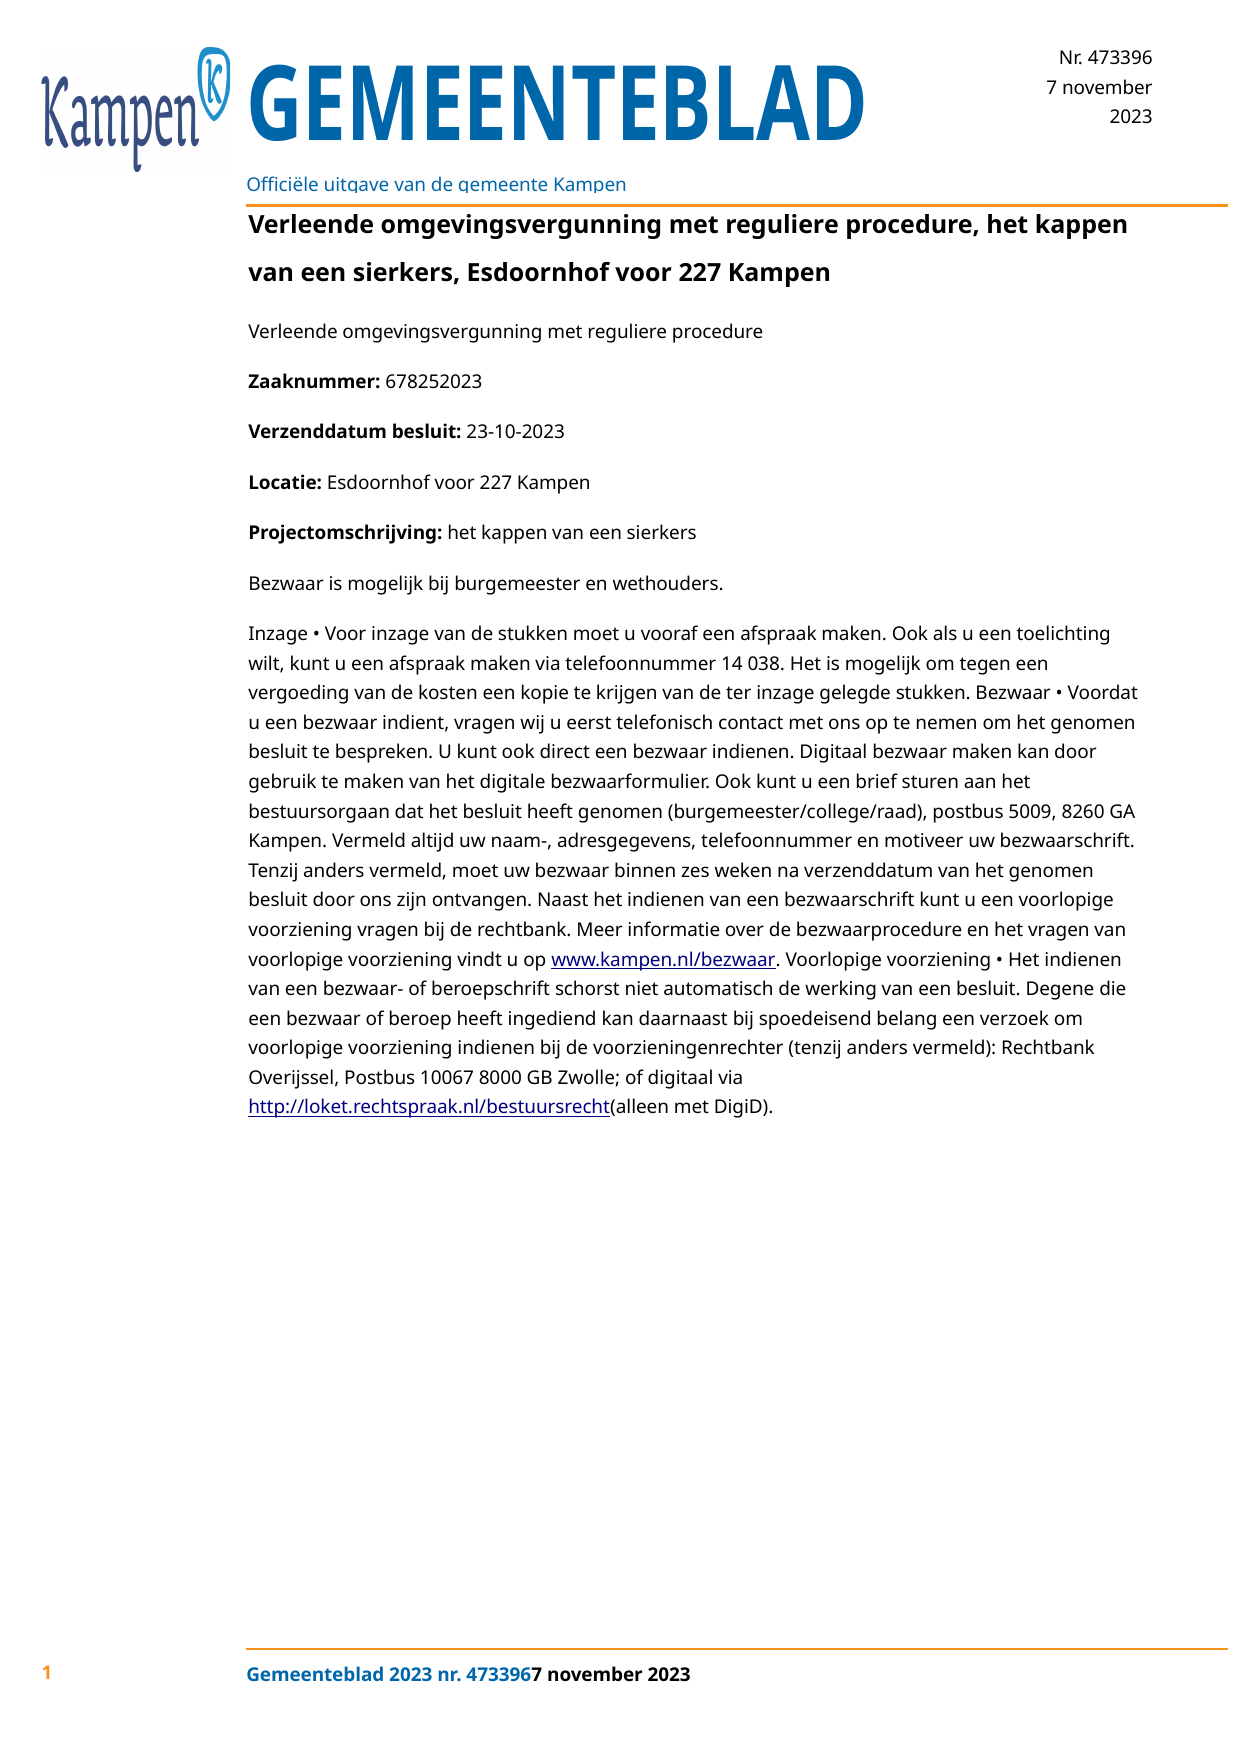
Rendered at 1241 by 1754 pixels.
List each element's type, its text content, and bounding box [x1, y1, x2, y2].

text Verleende omgevingsvergunning met reguliere procedure, het kappen van een sierkers, Esdoornhof voor 227 Kampen [248, 207, 1152, 288]
text Zaaknummer: 678252023 [248, 368, 1152, 394]
text Bezwaar is mogelijk bij burgemeester en wethouders. [248, 570, 1152, 596]
picture [41, 47, 231, 172]
text Verleende omgevingsvergunning met reguliere procedure [248, 318, 1152, 344]
text Locatie: Esdoornhof voor 227 Kampen [248, 469, 1152, 495]
text Inzage • Voor inzage van de stukken moet u vooraf een afspraak maken. Ook als u een toelichting wilt, kunt u een afspraak maken via telefoonnummer 14 038. Het is mogelijk om tegen een vergoeding van de kosten een kopie te krijgen van de ter inzage gelegde stukken. Bezwaar • Voordat u een bezwaar indient, vragen wij u eerst telefonisch contact met ons op te nemen om het genomen besluit te bespreken. U kunt ook direct een bezwaar indienen. Digitaal bezwaar maken kan door gebruik te maken van het digitale bezwaarformulier. Ook kunt u een brief sturen aan het bestuursorgaan dat het besluit heeft genomen (burgemeester/college/raad), postbus 5009, 8260 GA Kampen. Vermeld altijd uw naam-, adresgegevens, telefoonnummer en motiveer uw bezwaarschrift. Tenzij anders vermeld, moet uw bezwaar binnen zes weken na verzenddatum van het genomen besluit door ons zijn ontvangen. Naast het indienen van een bezwaarschrift kunt u een voorlopige voorziening vragen bij de rechtbank. Meer informatie over de bezwaarprocedure en het vragen van voorlopige voorziening vindt u op www.kampen.nl/bezwaar. Voorlopige voorziening • Het indienen van een bezwaar- of beroepschrift schorst niet automatisch de werking van een besluit. Degene die een bezwaar of beroep heeft ingediend kan daarnaast bij spoedeisend belang een verzoek om voorlopige voorziening indienen bij de voorzieningenrechter (tenzij anders vermeld): Rechtbank Overijssel, Postbus 10067 8000 GB Zwolle; of digitaal via http://loket.rechtspraak.nl/bestuursrecht(alleen met DigiD). [248, 620, 1152, 1119]
text Projectomschrijving: het kappen van een sierkers [248, 519, 1152, 545]
text Verzenddatum besluit: 23-10-2023 [248, 419, 1152, 444]
